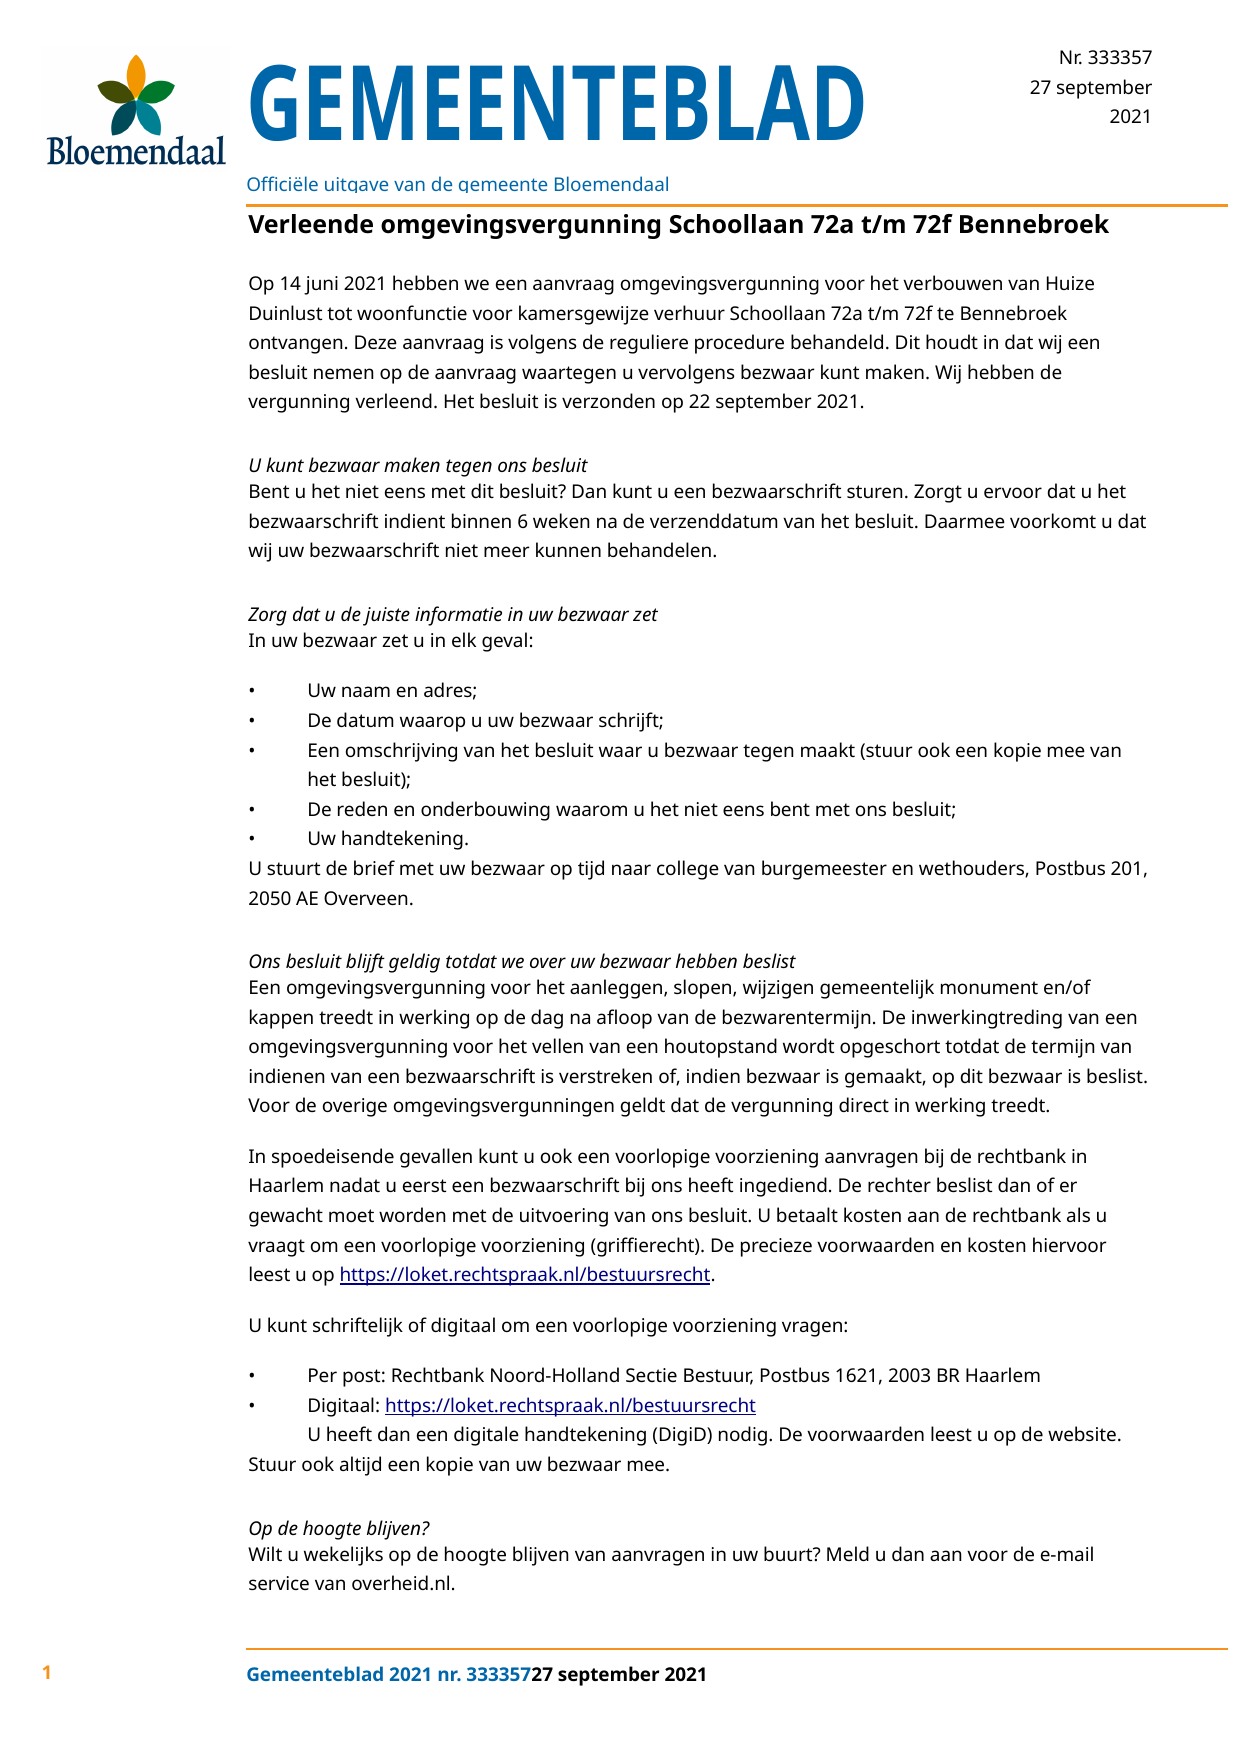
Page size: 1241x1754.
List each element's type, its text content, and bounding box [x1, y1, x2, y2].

text Op 14 juni 2021 hebben we een aanvraag omgevingsvergunning voor het verbouwen van Huize Duinlust tot woonfunctie voor kamersgewijze verhuur Schoollaan 72a t/m 72f te Bennebroek ontvangen. Deze aanvraag is volgens de reguliere procedure behandeld. Dit houdt in dat wij een besluit nemen op de aanvraag waartegen u vervolgens bezwaar kunt maken. Wij hebben de vergunning verleend. Het besluit is verzonden op 22 september 2021. [248, 270, 1152, 414]
text In uw bezwaar zet u in elk geval: [248, 627, 1152, 653]
list Uw naam en adres; [248, 678, 1152, 703]
text Stuur ook altijd een kopie van uw bezwaar mee. [248, 1451, 1152, 1477]
list Per post: Rechtbank Noord-Holland Sectie Bestuur, Postbus 1621, 2003 BR Haarlem [248, 1362, 1152, 1388]
text U kunt schriftelijk of digitaal om een voorlopige voorziening vragen: [248, 1312, 1152, 1338]
text In spoedeisende gevallen kunt u ook een voorlopige voorziening aanvragen bij de rechtbank in Haarlem nadat u eerst een bezwaarschrift bij ons heeft ingediend. De rechter beslist dan of er gewacht moet worden met de uitvoering van ons besluit. U betaalt kosten aan de rechtbank als u vraagt om een voorlopige voorziening (griffierecht). De precieze voorwaarden en kosten hiervoor leest u op https://loket.rechtspraak.nl/bestuursrecht. [248, 1143, 1152, 1287]
text U kunt bezwaar maken tegen ons besluit [248, 453, 1152, 478]
list U heeft dan een digitale handtekening (DigiD) nodig. De voorwaarden leest u op de website. [248, 1421, 1152, 1447]
text Ons besluit blijft geldig totdat we over uw bezwaar hebben beslist [248, 949, 1152, 974]
text Op de hoogte blijven? [248, 1515, 1152, 1541]
picture [41, 47, 231, 172]
list Digitaal: https://loket.rechtspraak.nl/bestuursrecht [248, 1392, 1152, 1418]
list De datum waarop u uw bezwaar schrijft; [248, 707, 1152, 733]
text U stuurt de brief met uw bezwaar op tijd naar college van burgemeester en wethouders, Postbus 201, 2050 AE Overveen. [248, 855, 1152, 910]
list De reden en onderbouwing waarom u het niet eens bent met ons besluit; [248, 796, 1152, 822]
text Bent u het niet eens met dit besluit? Dan kunt u een bezwaarschrift sturen. Zorgt u ervoor dat u het bezwaarschrift indient binnen 6 weken na de verzenddatum van het besluit. Daarmee voorkomt u dat wij uw bezwaarschrift niet meer kunnen behandelen. [248, 478, 1152, 563]
text Wilt u wekelijks op de hoogte blijven van aanvragen in uw buurt? Meld u dan aan voor de e-mail service van overheid.nl. [248, 1541, 1152, 1596]
list Een omschrijving van het besluit waar u bezwaar tegen maakt (stuur ook een kopie mee van het besluit); [248, 737, 1152, 792]
text Zorg dat u de juiste informatie in uw bezwaar zet [248, 601, 1152, 627]
list Uw handtekening. [248, 826, 1152, 851]
text Verleende omgevingsvergunning Schoollaan 72a t/m 72f Bennebroek [248, 207, 1152, 241]
text Een omgevingsvergunning voor het aanleggen, slopen, wijzigen gemeentelijk monument en/of kappen treedt in werking op de dag na afloop van de bezwarentermijn. De inwerkingtreding van een omgevingsvergunning voor het vellen van een houtopstand wordt opgeschort totdat de termijn van indienen van een bezwaarschrift is verstreken of, indien bezwaar is gemaakt, op dit bezwaar is beslist. Voor de overige omgevingsvergunningen geldt dat de vergunning direct in werking treedt. [248, 974, 1152, 1118]
